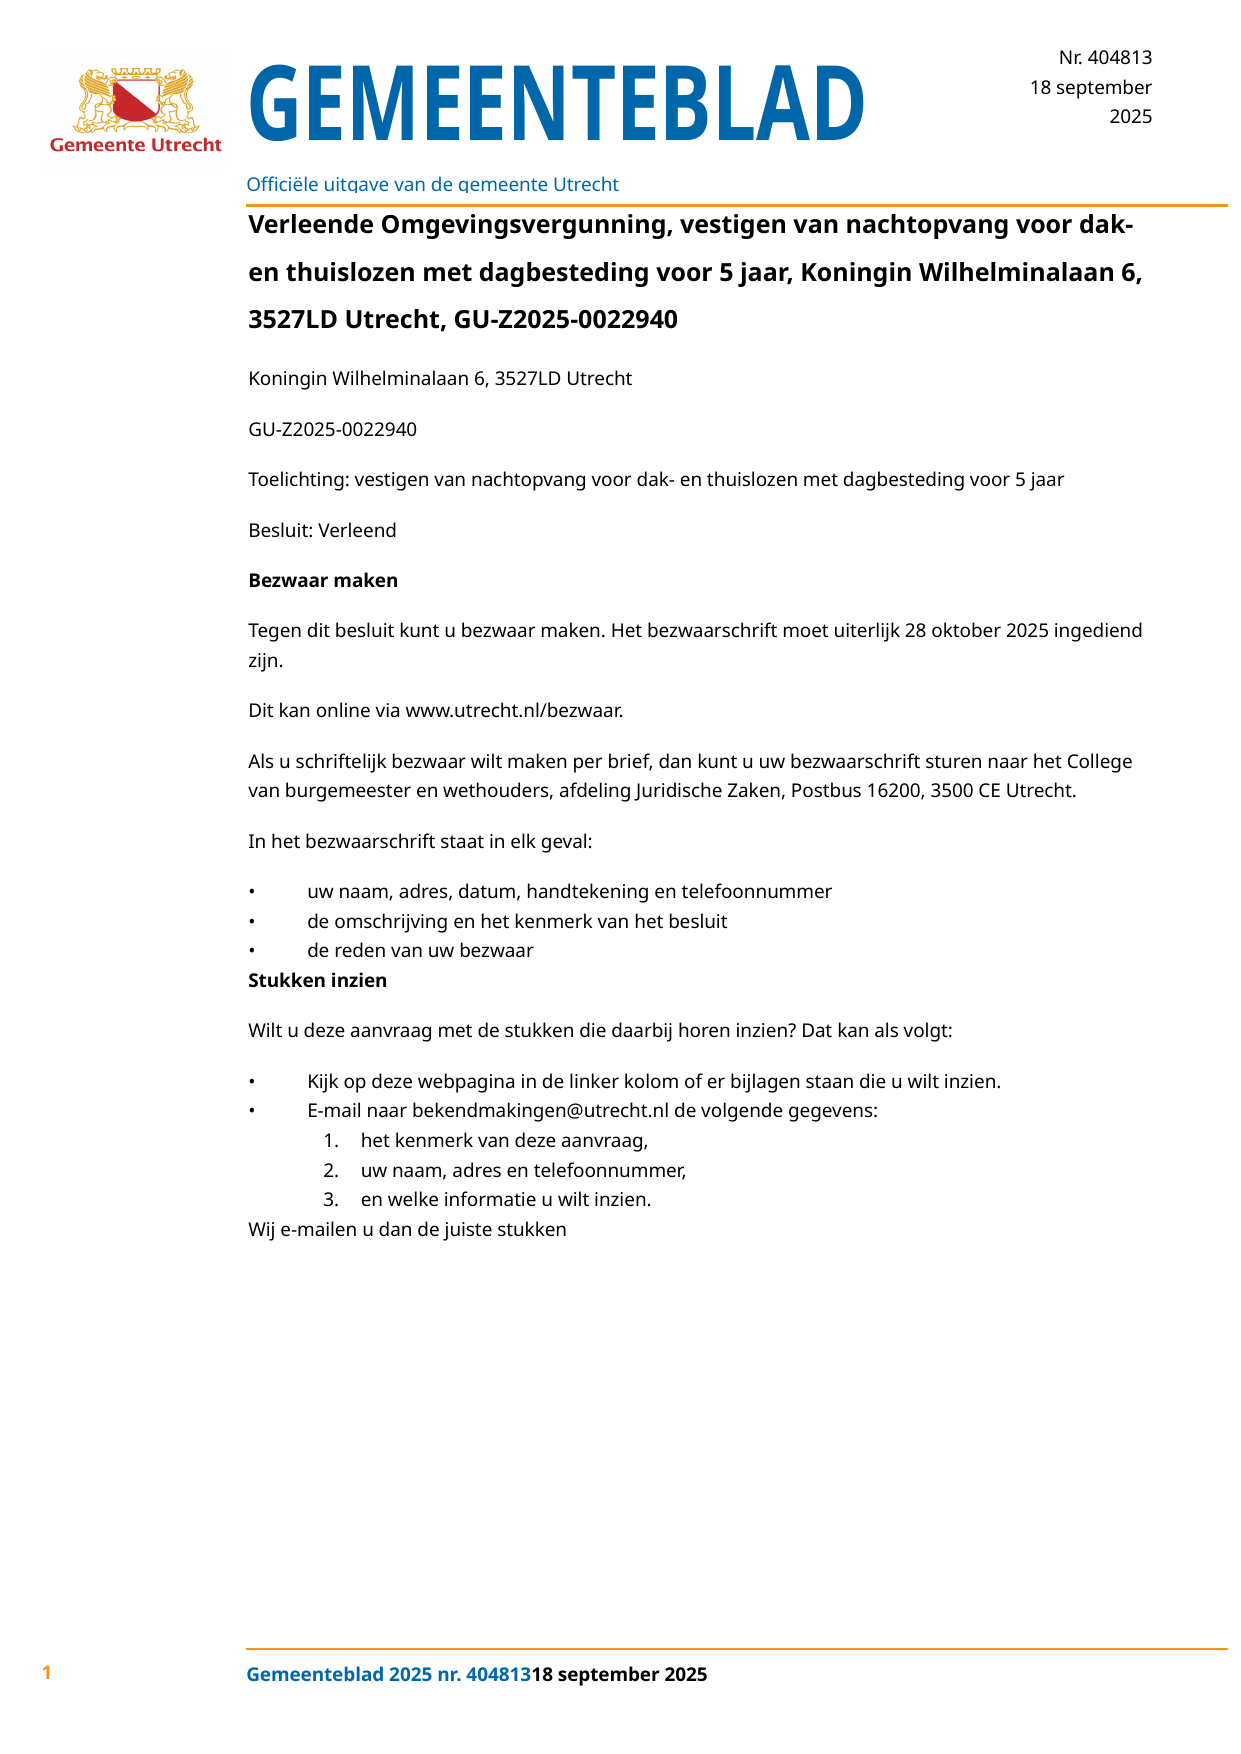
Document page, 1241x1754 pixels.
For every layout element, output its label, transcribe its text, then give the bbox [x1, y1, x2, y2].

text Besluit: Verleend [248, 517, 1152, 542]
picture [41, 47, 231, 172]
list uw naam, adres, datum, handtekening en telefoonnummer [248, 878, 1152, 904]
text Verleende Omgevingsvergunning, vestigen van nachtopvang voor dak- en thuislozen met dagbesteding voor 5 jaar, Koningin Wilhelminalaan 6, 3527LD Utrecht, GU-Z2025-0022940 [248, 207, 1152, 336]
list uw naam, adres en telefoonnummer, [323, 1157, 1152, 1182]
text Koningin Wilhelminalaan 6, 3527LD Utrecht [248, 366, 1152, 391]
text Toelichting: vestigen van nachtopvang voor dak- en thuislozen met dagbesteding voor 5 jaar [248, 466, 1152, 492]
text Stukken inzien [248, 967, 1152, 993]
list E-mail naar bekendmakingen@utrecht.nl de volgende gegevens: [248, 1098, 1152, 1123]
list de reden van uw bezwaar [248, 938, 1152, 963]
text Als u schriftelijk bezwaar wilt maken per brief, dan kunt u uw bezwaarschrift sturen naar het College van burgemeester en wethouders, afdeling Juridische Zaken, Postbus 16200, 3500 CE Utrecht. [248, 748, 1152, 803]
list het kenmerk van deze aanvraag, [323, 1127, 1152, 1153]
text Wij e-mailen u dan de juiste stukken [248, 1216, 1152, 1242]
text Dit kan online via www.utrecht.nl/bezwaar. [248, 698, 1152, 723]
list de omschrijving en het kenmerk van het besluit [248, 908, 1152, 934]
text Bezwaar maken [248, 567, 1152, 593]
text Tegen dit besluit kunt u bezwaar maken. Het bezwaarschrift moet uiterlijk 28 oktober 2025 ingediend zijn. [248, 618, 1152, 673]
list en welke informatie u wilt inzien. [323, 1186, 1152, 1212]
text Wilt u deze aanvraag met de stukken die daarbij horen inzien? Dat kan als volgt: [248, 1018, 1152, 1043]
text In het bezwaarschrift staat in elk geval: [248, 828, 1152, 854]
list Kijk op deze webpagina in de linker kolom of er bijlagen staan die u wilt inzien. [248, 1068, 1152, 1094]
text GU-Z2025-0022940 [248, 416, 1152, 442]
